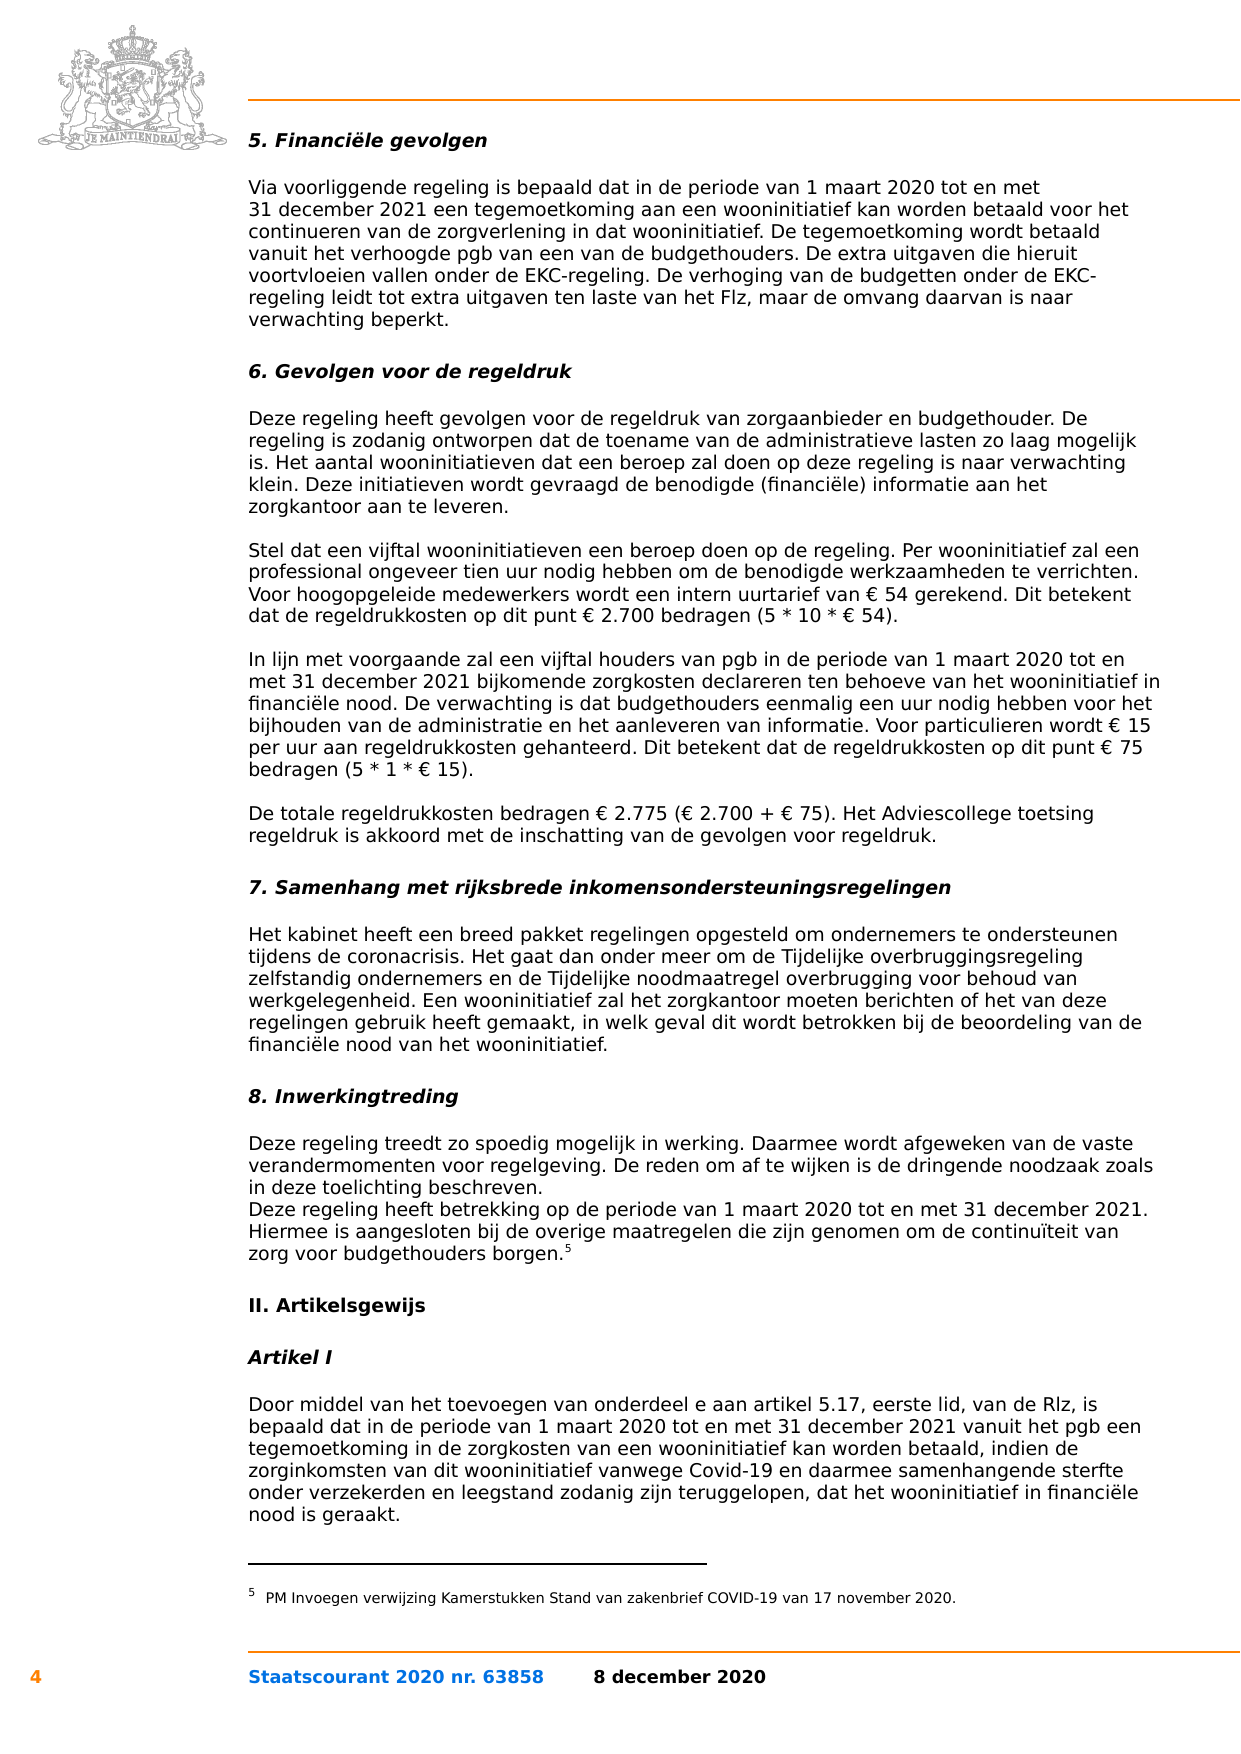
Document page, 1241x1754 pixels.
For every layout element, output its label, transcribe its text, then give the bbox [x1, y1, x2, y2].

text Deze regeling heeft gevolgen voor de regeldruk van zorgaanbieder en budgethouder. De regeling is zodanig ontworpen dat de toename van de administratieve lasten zo laag mogelijk is. Het aantal wooninitiatieven dat een beroep zal doen op deze regeling is naar verwachting klein. Deze initiatieven wordt gevraagd de benodigde (financiële) informatie aan het zorgkantoor aan te leveren. [248, 408, 1163, 518]
subtitle Artikel I [248, 1347, 1163, 1369]
text PM Invoegen verwijzing Kamerstukken Stand van zakenbrief COVID-19 van 17 november 2020. [248, 1586, 1163, 1608]
picture [38, 25, 227, 150]
text In lijn met voorgaande zal een vijftal houders van pgb in de periode van 1 maart 2020 tot en met 31 december 2021 bijkomende zorgkosten declareren ten behoeve van het wooninitiatief in financiële nood. De verwachting is dat budgethouders eenmalig een uur nodig hebben voor het bijhouden van de administratie en het aanleveren van informatie. Voor particulieren wordt € 15 per uur aan regeldrukkosten gehanteerd. Dit betekent dat de regeldrukkosten op dit punt € 75 bedragen (5 * 1 * € 15). [248, 649, 1163, 781]
subtitle 5. Financiële gevolgen [248, 130, 1163, 152]
text Deze regeling heeft betrekking op de periode van 1 maart 2020 tot en met 31 december 2021. Hiermee is aangesloten bij de overige maatregelen die zijn genomen om de continuïteit van zorg voor budgethouders borgen. [248, 1199, 1163, 1265]
text Deze regeling treedt zo spoedig mogelijk in werking. Daarmee wordt afgeweken van de vaste verandermomenten voor regelgeving. De reden om af te wijken is de dringende noodzaak zoals in deze toelichting beschreven. [248, 1133, 1163, 1199]
subtitle II. Artikelsgewijs [248, 1295, 1163, 1317]
text De totale regeldrukkosten bedragen € 2.775 (€ 2.700 + € 75). Het Adviescollege toetsing regeldruk is akkoord met de inschatting van de gevolgen voor regeldruk. [248, 803, 1163, 847]
text Via voorliggende regeling is bepaald dat in de periode van 1 maart 2020 tot en met 31 december 2021 een tegemoetkoming aan een wooninitiatief kan worden betaald voor het continueren van de zorgverlening in dat wooninitiatief. De tegemoetkoming wordt betaald vanuit het verhoogde pgb van een van de budgethouders. De extra uitgaven die hieruit voortvloeien vallen onder de EKC-regeling. De verhoging van de budgetten onder de EKC-regeling leidt tot extra uitgaven ten laste van het Flz, maar de omvang daarvan is naar verwachting beperkt. [248, 177, 1163, 331]
subtitle 8. Inwerkingtreding [248, 1086, 1163, 1108]
text Door middel van het toevoegen van onderdeel e aan artikel 5.17, eerste lid, van de Rlz, is bepaald dat in de periode van 1 maart 2020 tot en met 31 december 2021 vanuit het pgb een tegemoetkoming in de zorgkosten van een wooninitiatief kan worden betaald, indien de zorginkomsten van dit wooninitiatief vanwege Covid-19 en daarmee samenhangende sterfte onder verzekerden en leegstand zodanig zijn teruggelopen, dat het wooninitiatief in financiële nood is geraakt. [248, 1394, 1163, 1526]
text Het kabinet heeft een breed pakket regelingen opgesteld om ondernemers te ondersteunen tijdens de coronacrisis. Het gaat dan onder meer om de Tijdelijke overbruggingsregeling zelfstandig ondernemers en de Tijdelijke noodmaatregel overbrugging voor behoud van werkgelegenheid. Een wooninitiatief zal het zorgkantoor moeten berichten of het van deze regelingen gebruik heeft gemaakt, in welk geval dit wordt betrokken bij de beoordeling van de financiële nood van het wooninitiatief. [248, 924, 1163, 1056]
subtitle 7. Samenhang met rijksbrede inkomensondersteuningsregelingen [248, 877, 1163, 899]
subtitle 6. Gevolgen voor de regeldruk [248, 361, 1163, 383]
text Stel dat een vijftal wooninitiatieven een beroep doen op de regeling. Per wooninitiatief zal een professional ongeveer tien uur nodig hebben om de benodigde werkzaamheden te verrichten. Voor hoogopgeleide medewerkers wordt een intern uurtarief van € 54 gerekend. Dit betekent dat de regeldrukkosten op dit punt € 2.700 bedragen (5 * 10 * € 54). [248, 539, 1163, 627]
